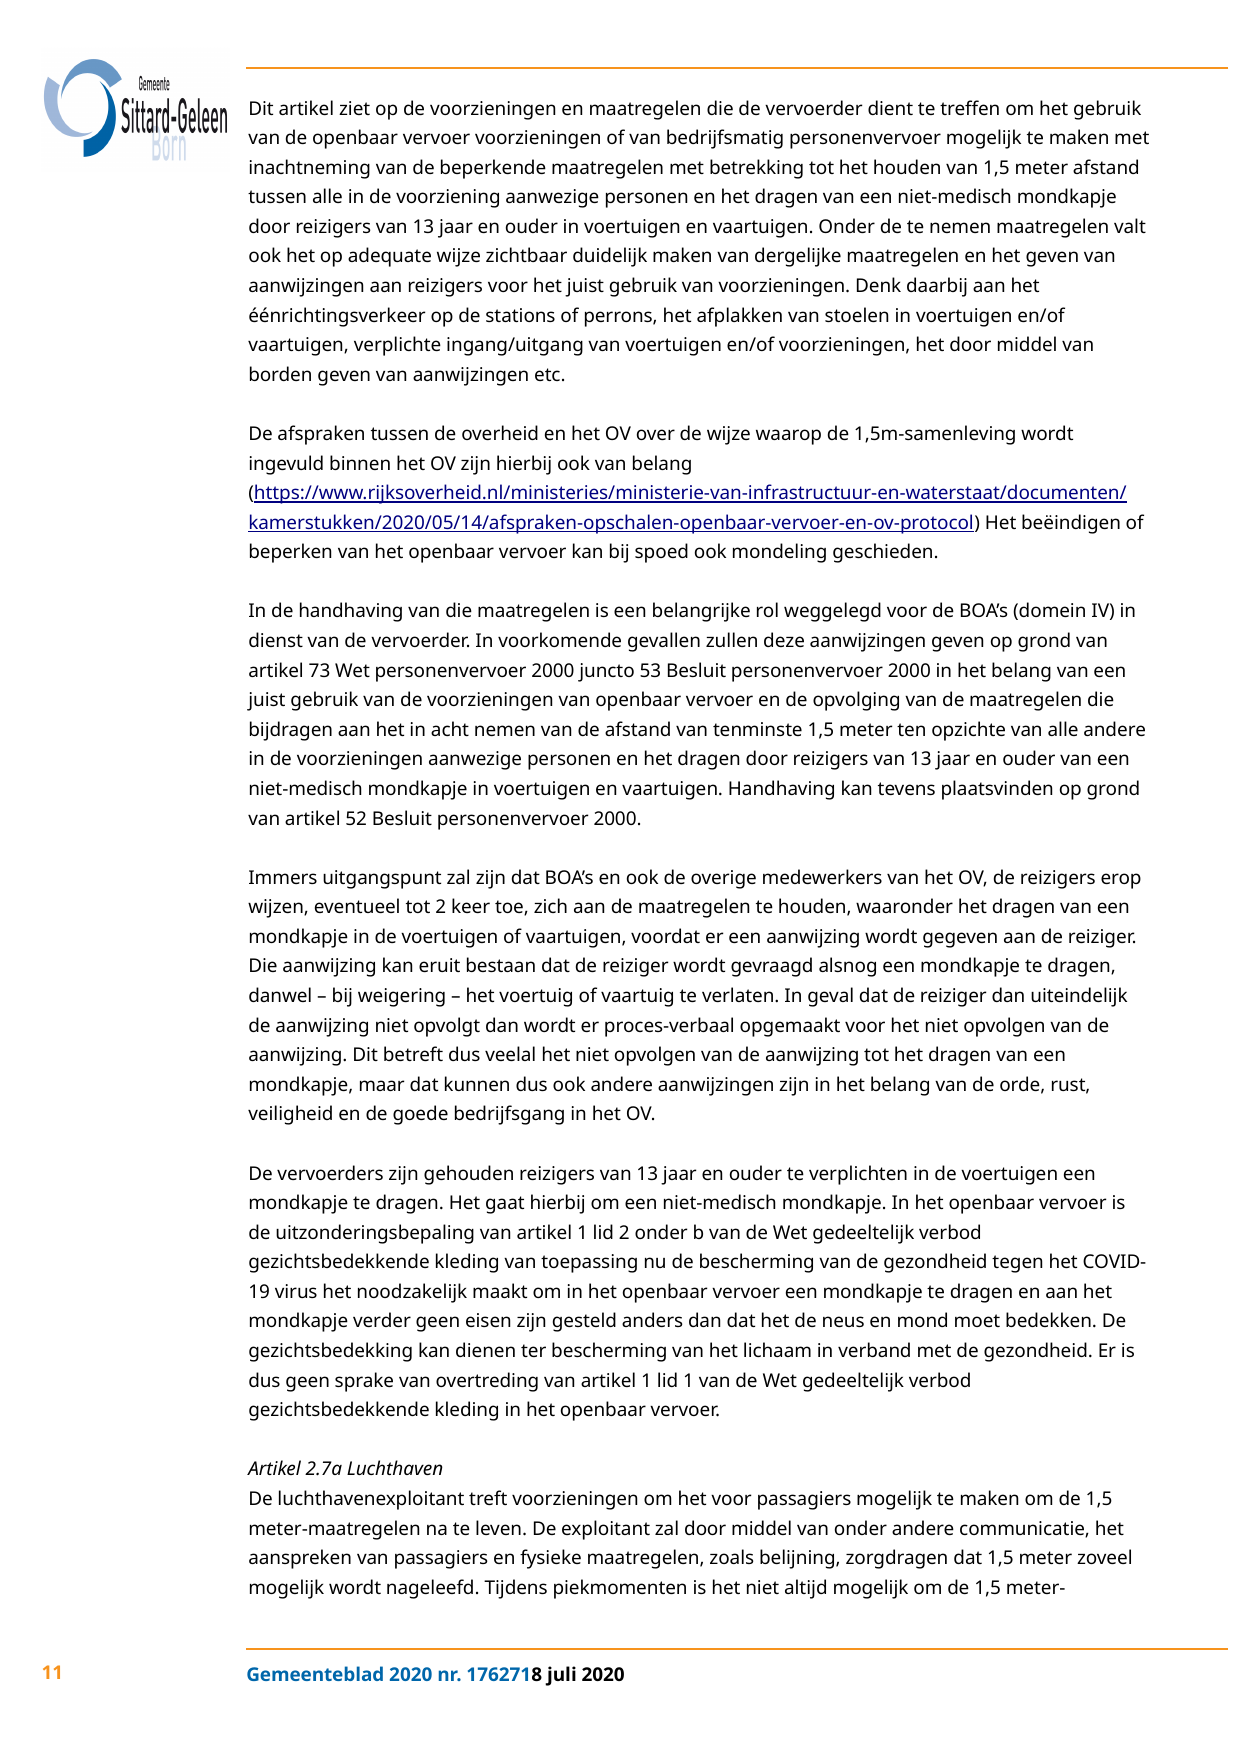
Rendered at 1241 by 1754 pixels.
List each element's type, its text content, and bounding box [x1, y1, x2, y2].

text Artikel 2.7a Luchthaven [248, 1456, 1152, 1481]
text Dit artikel ziet op de voorzieningen en maatregelen die de vervoerder dient te treffen om het gebruik van de openbaar vervoer voorzieningen of van bedrijfsmatig personenvervoer mogelijk te maken met inachtneming van de beperkende maatregelen met betrekking tot het houden van 1,5 meter afstand tussen alle in de voorziening aanwezige personen en het dragen van een niet-medisch mondkapje door reizigers van 13 jaar en ouder in voertuigen en vaartuigen. Onder de te nemen maatregelen valt ook het op adequate wijze zichtbaar duidelijk maken van dergelijke maatregelen en het geven van aanwijzingen aan reizigers voor het juist gebruik van voorzieningen. Denk daarbij aan het éénrichtingsverkeer op de stations of perrons, het afplakken van stoelen in voertuigen en/of vaartuigen, verplichte ingang/uitgang van voertuigen en/of voorzieningen, het door middel van borden geven van aanwijzingen etc. [248, 95, 1152, 387]
picture [41, 47, 231, 172]
text De luchthavenexploitant treft voorzieningen om het voor passagiers mogelijk te maken om de 1,5 meter-maatregelen na te leven. De exploitant zal door middel van onder andere communicatie, het aanspreken van passagiers en fysieke maatregelen, zoals belijning, zorgdragen dat 1,5 meter zoveel mogelijk wordt nageleefd. Tijdens piekmomenten is het niet altijd mogelijk om de 1,5 meter- [248, 1485, 1152, 1600]
text Immers uitgangspunt zal zijn dat BOA’s en ook de overige medewerkers van het OV, de reizigers erop wijzen, eventueel tot 2 keer toe, zich aan de maatregelen te houden, waaronder het dragen van een mondkapje in de voertuigen of vaartuigen, voordat er een aanwijzing wordt gegeven aan de reiziger. Die aanwijzing kan eruit bestaan dat de reiziger wordt gevraagd alsnog een mondkapje te dragen, danwel – bij weigering – het voertuig of vaartuig te verlaten. In geval dat de reiziger dan uiteindelijk de aanwijzing niet opvolgt dan wordt er proces-verbaal opgemaakt voor het niet opvolgen van de aanwijzing. Dit betreft dus veelal het niet opvolgen van de aanwijzing tot het dragen van een mondkapje, maar dat kunnen dus ook andere aanwijzingen zijn in het belang van de orde, rust, veiligheid en de goede bedrijfsgang in het OV. [248, 864, 1152, 1126]
text De afspraken tussen de overheid en het OV over de wijze waarop de 1,5m-samenleving wordt ingevuld binnen het OV zijn hierbij ook van belang (https://www.rijksoverheid.nl/ministeries/ministerie-van-infrastructuur-en-waterstaat/documenten/kamerstukken/2020/05/14/afspraken-opschalen-openbaar-vervoer-en-ov-protocol) Het beëindigen of beperken van het openbaar vervoer kan bij spoed ook mondeling geschieden. [248, 420, 1152, 564]
text In de handhaving van die maatregelen is een belangrijke rol weggelegd voor de BOA’s (domein IV) in dienst van de vervoerder. In voorkomende gevallen zullen deze aanwijzingen geven op grond van artikel 73 Wet personenvervoer 2000 juncto 53 Besluit personenvervoer 2000 in het belang van een juist gebruik van de voorzieningen van openbaar vervoer en de opvolging van de maatregelen die bijdragen aan het in acht nemen van de afstand van tenminste 1,5 meter ten opzichte van alle andere in de voorzieningen aanwezige personen en het dragen door reizigers van 13 jaar en ouder van een niet-medisch mondkapje in voertuigen en vaartuigen. Handhaving kan tevens plaatsvinden op grond van artikel 52 Besluit personenvervoer 2000. [248, 598, 1152, 831]
text De vervoerders zijn gehouden reizigers van 13 jaar en ouder te verplichten in de voertuigen een mondkapje te dragen. Het gaat hierbij om een niet-medisch mondkapje. In het openbaar vervoer is de uitzonderingsbepaling van artikel 1 lid 2 onder b van de Wet gedeeltelijk verbod gezichtsbedekkende kleding van toepassing nu de bescherming van de gezondheid tegen het COVID-19 virus het noodzakelijk maakt om in het openbaar vervoer een mondkapje te dragen en aan het mondkapje verder geen eisen zijn gesteld anders dan dat het de neus en mond moet bedekken. De gezichtsbedekking kan dienen ter bescherming van het lichaam in verband met de gezondheid. Er is dus geen sprake van overtreding van artikel 1 lid 1 van de Wet gedeeltelijk verbod gezichtsbedekkende kleding in het openbaar vervoer. [248, 1160, 1152, 1422]
